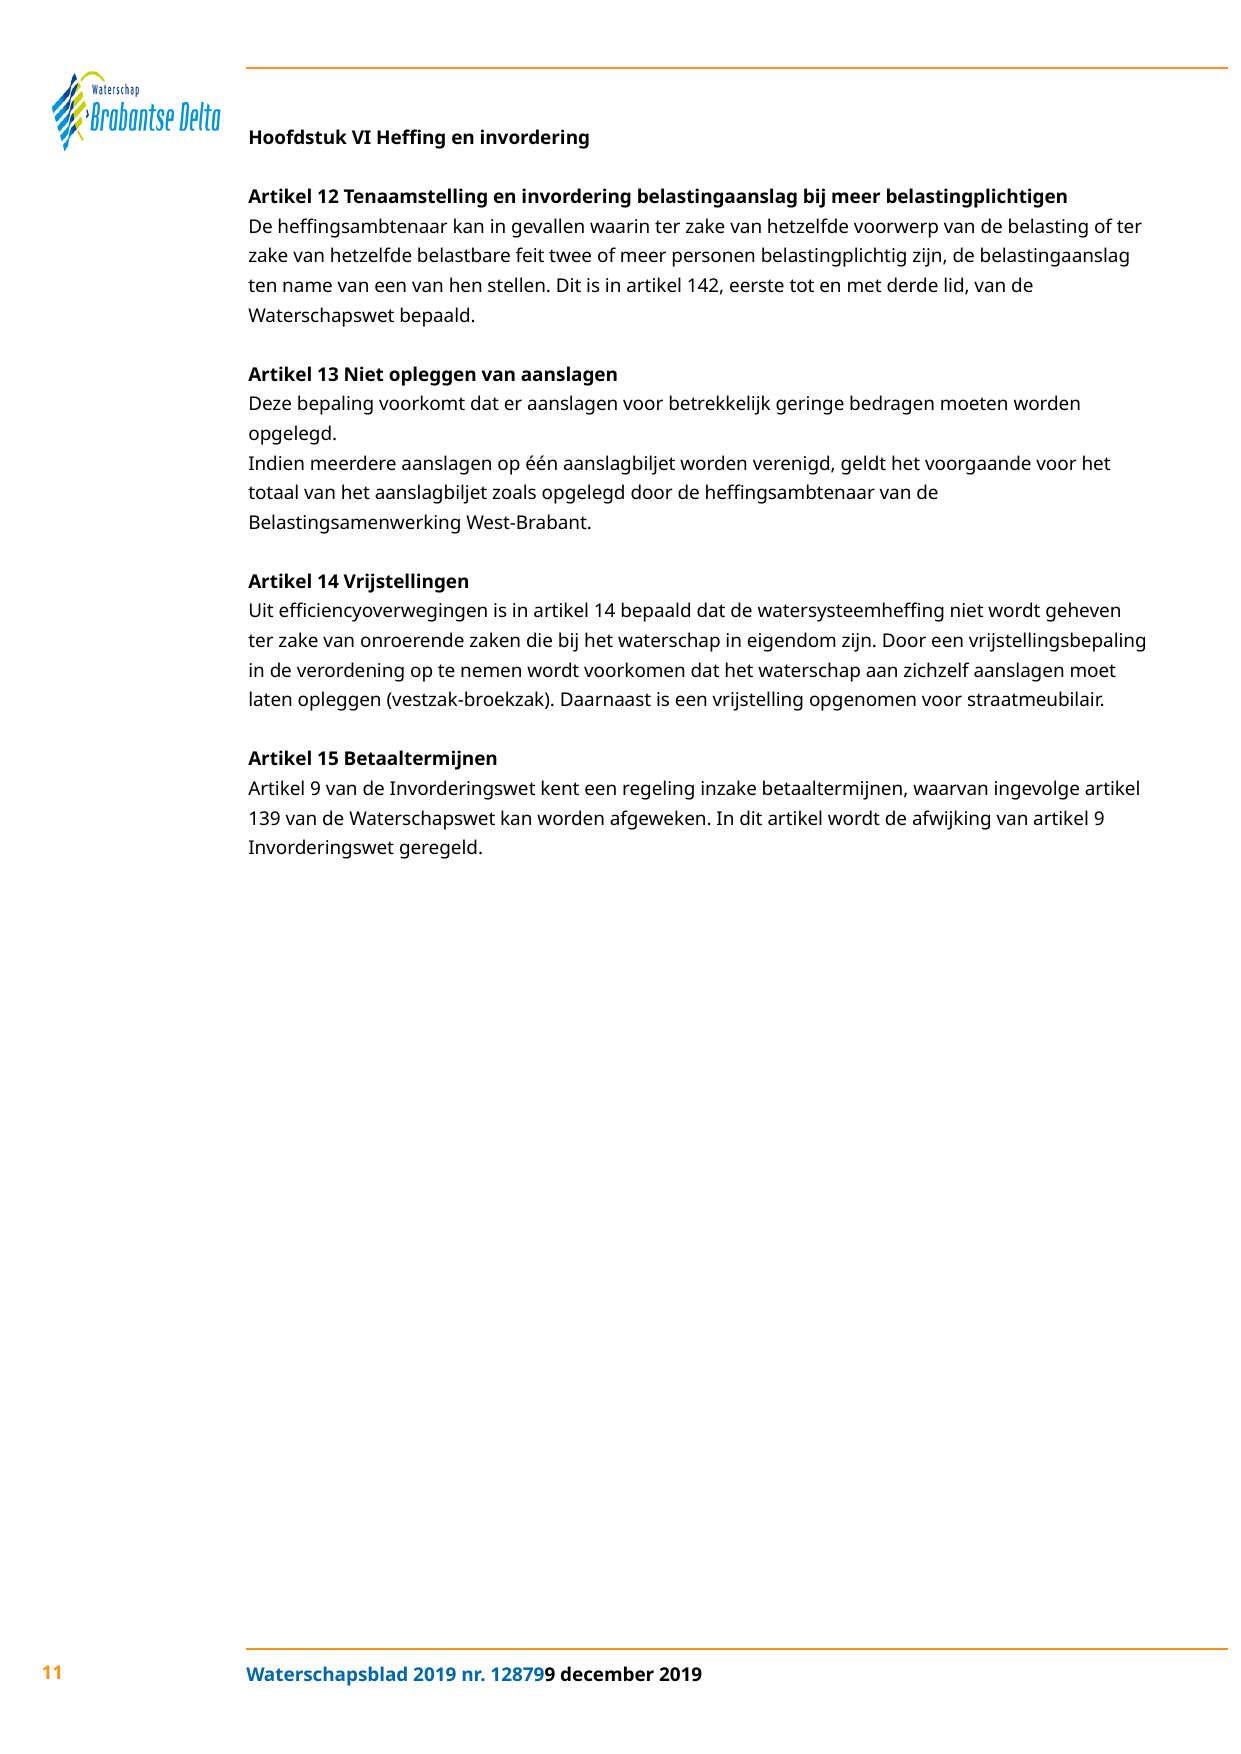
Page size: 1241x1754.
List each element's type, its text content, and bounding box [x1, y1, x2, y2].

text Artikel 12 Tenaamstelling en invordering belastingaanslag bij meer belastingplichtigen [248, 183, 1152, 209]
text Hoofdstuk VI Heffing en invordering [248, 124, 1152, 150]
text Indien meerdere aanslagen op één aanslagbiljet worden verenigd, geldt het voorgaande voor het totaal van het aanslagbiljet zoals opgelegd door de heffingsambtenaar van de Belastingsamenwerking West-Brabant. [248, 450, 1152, 535]
text Deze bepaling voorkomt dat er aanslagen voor betrekkelijk geringe bedragen moeten worden opgelegd. [248, 391, 1152, 446]
text Artikel 15 Betaaltermijnen [248, 746, 1152, 771]
picture [41, 47, 231, 172]
text Artikel 13 Niet opleggen van aanslagen [248, 361, 1152, 387]
text Artikel 14 Vrijstellingen [248, 568, 1152, 594]
text De heffingsambtenaar kan in gevallen waarin ter zake van hetzelfde voorwerp van de belasting of ter zake van hetzelfde belastbare feit twee of meer personen belastingplichtig zijn, de belastingaanslag ten name van een van hen stellen. Dit is in artikel 142, eerste tot en met derde lid, van de Waterschapswet bepaald. [248, 213, 1152, 328]
text Uit efficiencyoverwegingen is in artikel 14 bepaald dat de watersysteemheffing niet wordt geheven ter zake van onroerende zaken die bij het waterschap in eigendom zijn. Door een vrijstellingsbepaling in de verordening op te nemen wordt voorkomen dat het waterschap aan zichzelf aanslagen moet laten opleggen (vestzak-broekzak). Daarnaast is een vrijstelling opgenomen voor straatmeubilair. [248, 598, 1152, 712]
text Artikel 9 van de Invorderingswet kent een regeling inzake betaaltermijnen, waarvan ingevolge artikel 139 van de Waterschapswet kan worden afgeweken. In dit artikel wordt de afwijking van artikel 9 Invorderingswet geregeld. [248, 775, 1152, 860]
